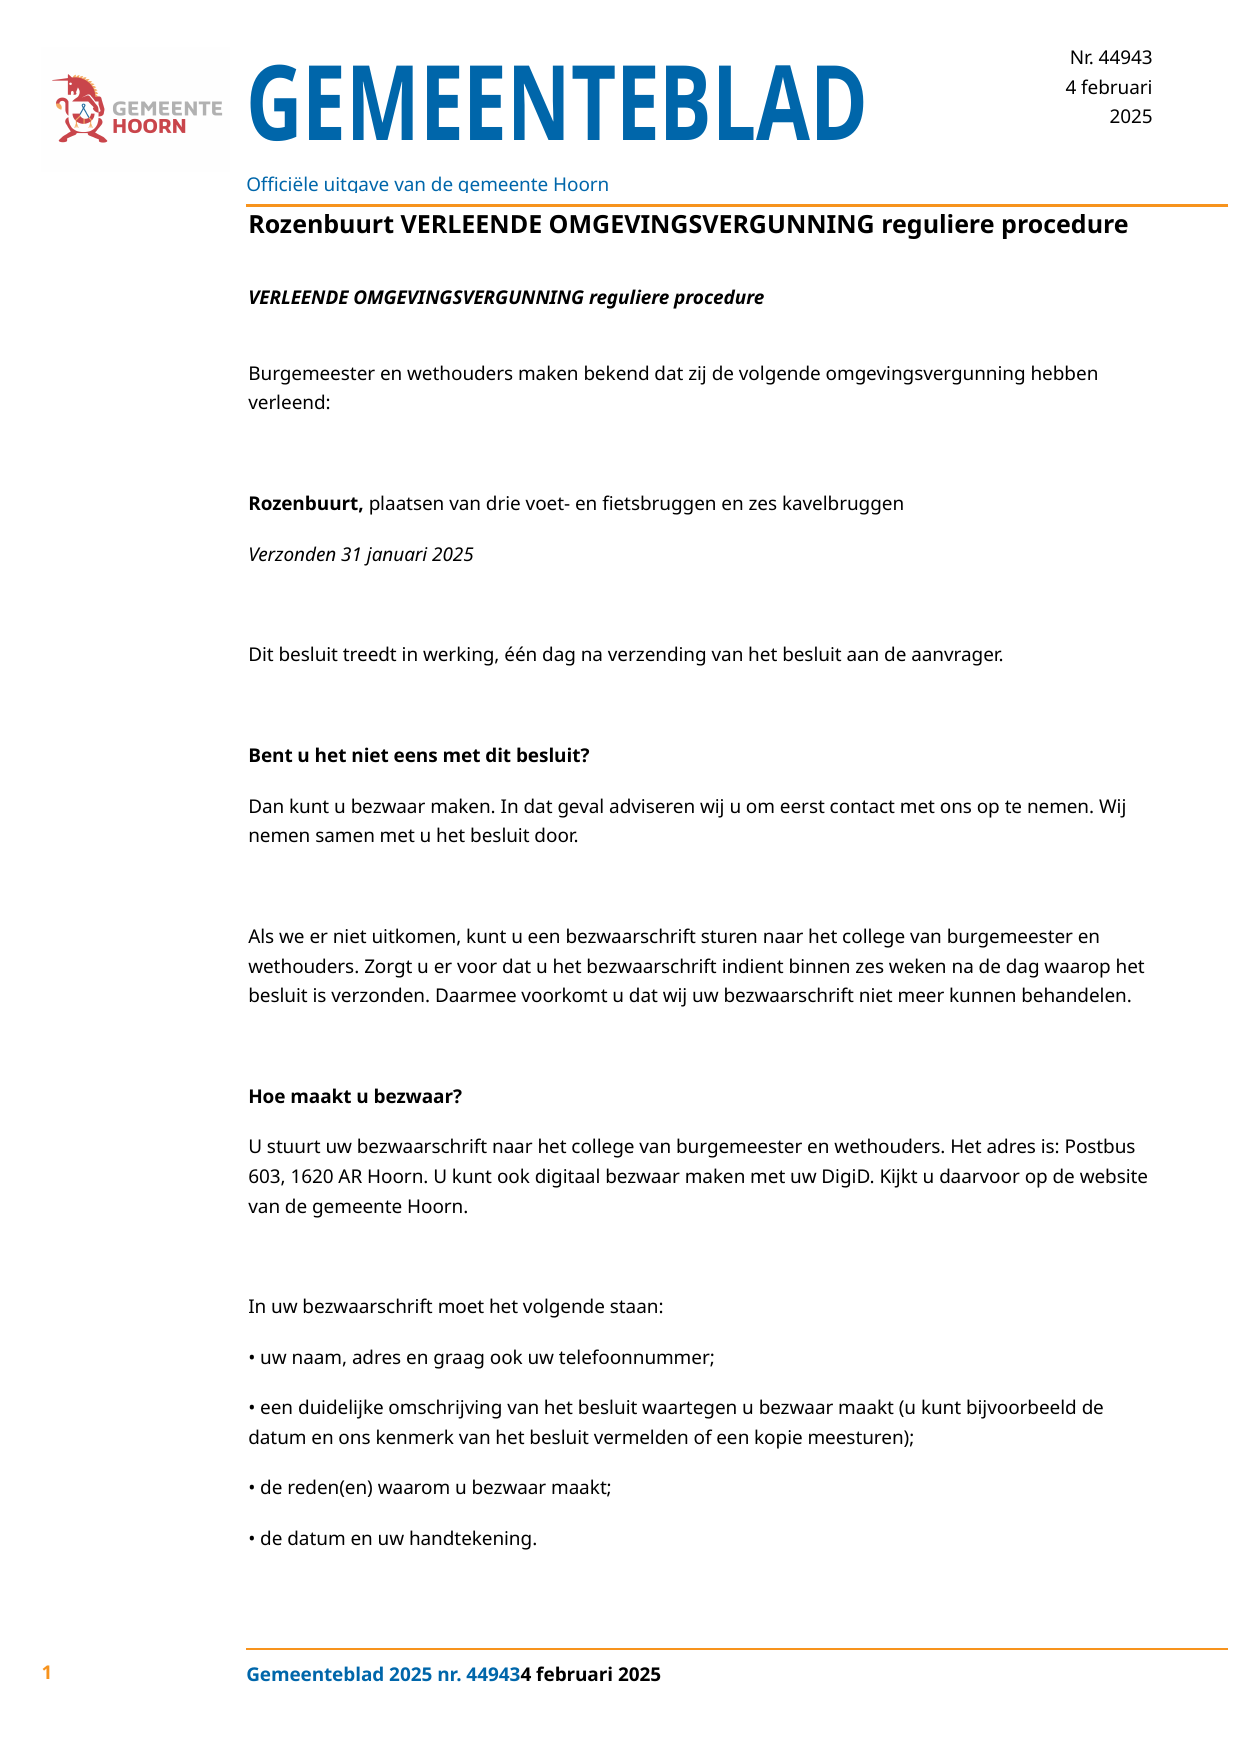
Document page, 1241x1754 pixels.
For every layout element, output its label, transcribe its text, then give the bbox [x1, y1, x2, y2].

text Rozenbuurt, plaatsen van drie voet- en fietsbruggen en zes kavelbruggen [248, 490, 1152, 516]
text • een duidelijke omschrijving van het besluit waartegen u bezwaar maakt (u kunt bijvoorbeeld de datum en ons kenmerk van het besluit vermelden of een kopie meesturen); [248, 1394, 1152, 1450]
text Verzonden 31 januari 2025 [248, 541, 1152, 567]
text • de reden(en) waarom u bezwaar maakt; [248, 1474, 1152, 1500]
text VERLEENDE OMGEVINGSVERGUNNING reguliere procedure [248, 284, 1152, 309]
text • de datum en uw handtekening. [248, 1525, 1152, 1551]
text Dan kunt u bezwaar maken. In dat geval adviseren wij u om eerst contact met ons op te nemen. Wij nemen samen met u het besluit door. [248, 793, 1152, 848]
picture [41, 47, 231, 172]
text Hoe maakt u bezwaar? [248, 1083, 1152, 1109]
text Rozenbuurt VERLEENDE OMGEVINGSVERGUNNING reguliere procedure [248, 207, 1152, 241]
text Dit besluit treedt in werking, één dag na verzending van het besluit aan de aanvrager. [248, 642, 1152, 667]
text U stuurt uw bezwaarschrift naar het college van burgemeester en wethouders. Het adres is: Postbus 603, 1620 AR Hoorn. U kunt ook digitaal bezwaar maken met uw DigiD. Kijkt u daarvoor op de website van de gemeente Hoorn. [248, 1134, 1152, 1219]
text In uw bezwaarschrift moet het volgende staan: [248, 1294, 1152, 1319]
text • uw naam, adres en graag ook uw telefoonnummer; [248, 1344, 1152, 1370]
text Als we er niet uitkomen, kunt u een bezwaarschrift sturen naar het college van burgemeester en wethouders. Zorgt u er voor dat u het bezwaarschrift indient binnen zes weken na de dag waarop het besluit is verzonden. Daarmee voorkomt u dat wij uw bezwaarschrift niet meer kunnen behandelen. [248, 923, 1152, 1008]
text Bent u het niet eens met dit besluit? [248, 742, 1152, 768]
text Burgemeester en wethouders maken bekend dat zij de volgende omgevingsvergunning hebben verleend: [248, 360, 1152, 415]
